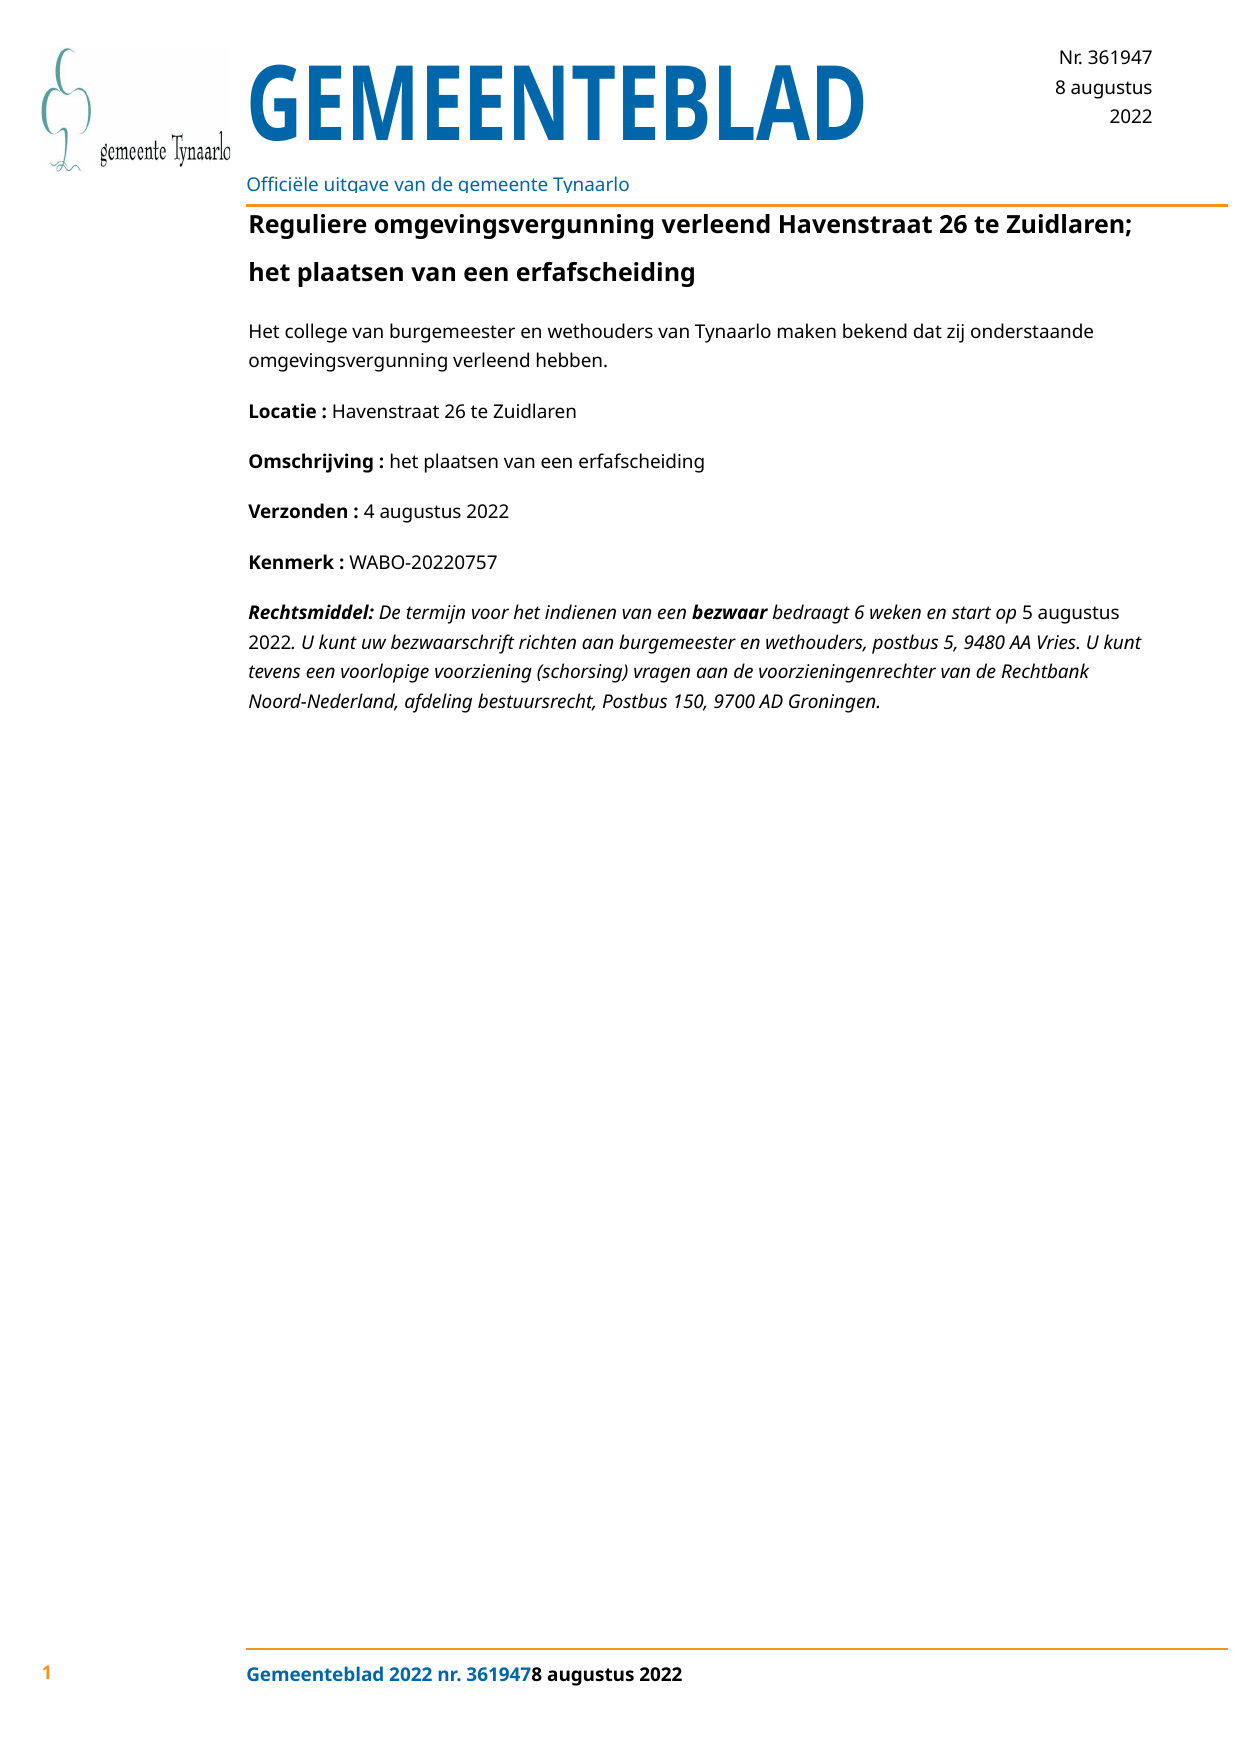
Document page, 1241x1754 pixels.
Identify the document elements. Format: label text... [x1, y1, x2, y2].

text Reguliere omgevingsvergunning verleend Havenstraat 26 te Zuidlaren; het plaatsen van een erfafscheiding [248, 207, 1152, 288]
text Rechtsmiddel: De termijn voor het indienen van een bezwaar bedraagt 6 weken en start op 5 augustus 2022. U kunt uw bezwaarschrift richten aan burgemeester en wethouders, postbus 5, 9480 AA Vries. U kunt tevens een voorlopige voorziening (schorsing) vragen aan de voorzieningenrechter van de Rechtbank Noord-Nederland, afdeling bestuursrecht, Postbus 150, 9700 AD Groningen. [248, 599, 1152, 714]
text Kenmerk : WABO-20220757 [248, 549, 1152, 575]
text Het college van burgemeester en wethouders van Tynaarlo maken bekend dat zij onderstaande omgevingsvergunning verleend hebben. [248, 318, 1152, 373]
text Verzonden : 4 augustus 2022 [248, 499, 1152, 524]
text Omschrijving : het plaatsen van een erfafscheiding [248, 448, 1152, 474]
text Locatie : Havenstraat 26 te Zuidlaren [248, 398, 1152, 424]
picture [41, 47, 231, 172]
